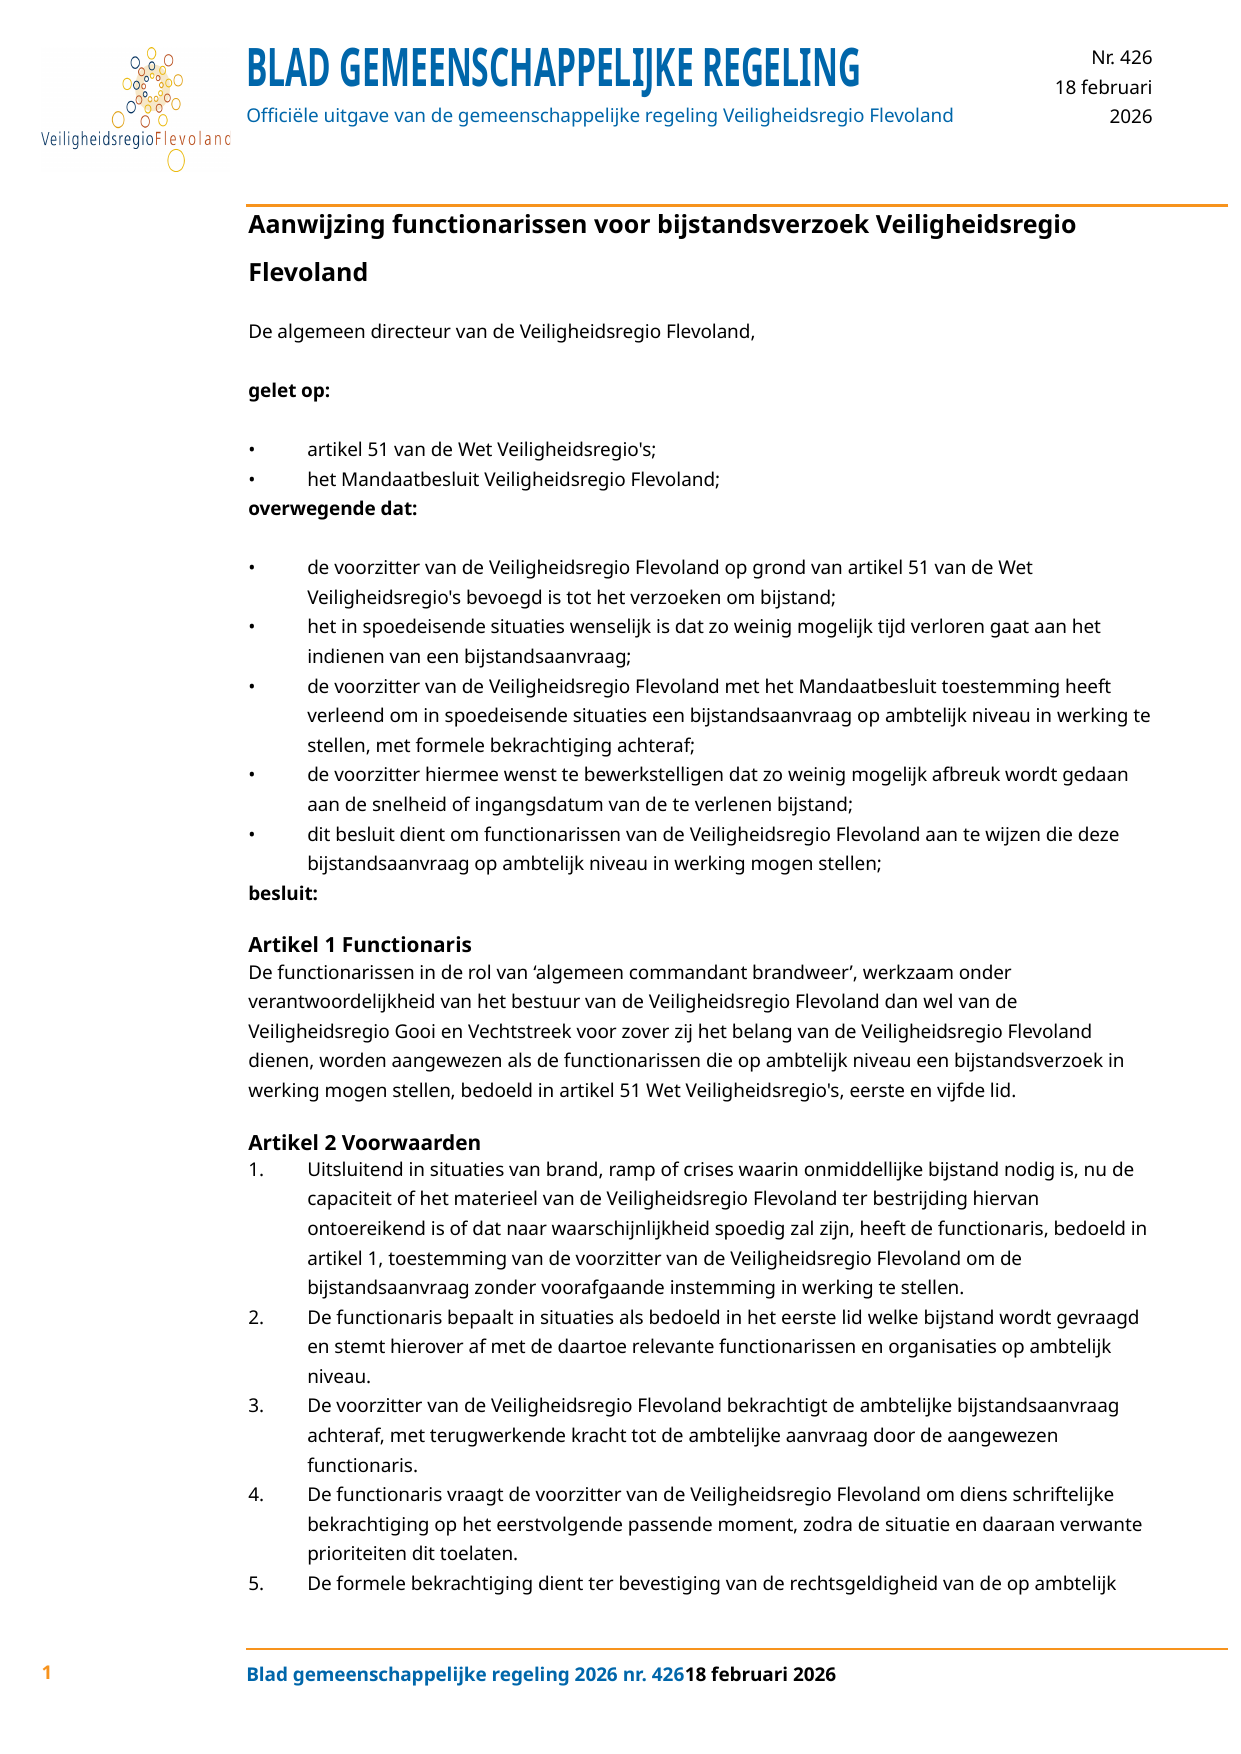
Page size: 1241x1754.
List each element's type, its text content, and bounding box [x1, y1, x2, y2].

text Artikel 1 Functionaris [248, 930, 1152, 959]
list De functionaris vraagt de voorzitter van de Veiligheidsregio Flevoland om diens schriftelijke bekrachtiging op het eerstvolgende passende moment, zodra de situatie en daaraan verwante prioriteiten dit toelaten. [248, 1481, 1152, 1566]
text Artikel 2 Voorwaarden [248, 1128, 1152, 1156]
list de voorzitter van de Veiligheidsregio Flevoland met het Mandaatbesluit toestemming heeft verleend om in spoedeisende situaties een bijstandsaanvraag op ambtelijk niveau in werking te stellen, met formele bekrachtiging achteraf; [248, 673, 1152, 758]
list De voorzitter van de Veiligheidsregio Flevoland bekrachtigt de ambtelijke bijstandsaanvraag achteraf, met terugwerkende kracht tot de ambtelijke aanvraag door de aangewezen functionaris. [248, 1393, 1152, 1478]
text overwegende dat: [248, 495, 1152, 521]
text gelet op: [248, 377, 1152, 403]
list Uitsluitend in situaties van brand, ramp of crises waarin onmiddellijke bijstand nodig is, nu de capaciteit of het materieel van de Veiligheidsregio Flevoland ter bestrijding hiervan ontoereikend is of dat naar waarschijnlijkheid spoedig zal zijn, heeft de functionaris, bedoeld in artikel 1, toestemming van de voorzitter van de Veiligheidsregio Flevoland om de bijstandsaanvraag zonder voorafgaande instemming in werking te stellen. [248, 1156, 1152, 1300]
list het in spoedeisende situaties wenselijk is dat zo weinig mogelijk tijd verloren gaat aan het indienen van een bijstandsaanvraag; [248, 614, 1152, 669]
list De formele bekrachtiging dient ter bevestiging van de rechtsgeldigheid van de op ambtelijk [248, 1570, 1152, 1596]
list dit besluit dient om functionarissen van de Veiligheidsregio Flevoland aan te wijzen die deze bijstandsaanvraag op ambtelijk niveau in werking mogen stellen; [248, 821, 1152, 876]
text De functionarissen in de rol van ‘algemeen commandant brandweer’, werkzaam onder verantwoordelijkheid van het bestuur van de Veiligheidsregio Flevoland dan wel van de Veiligheidsregio Gooi en Vechtstreek voor zover zij het belang van de Veiligheidsregio Flevoland dienen, worden aangewezen als de functionarissen die op ambtelijk niveau een bijstandsverzoek in werking mogen stellen, bedoeld in artikel 51 Wet Veiligheidsregio's, eerste en vijfde lid. [248, 959, 1152, 1103]
list artikel 51 van de Wet Veiligheidsregio's; [248, 436, 1152, 462]
text De algemeen directeur van de Veiligheidsregio Flevoland, [248, 318, 1152, 344]
text besluit: [248, 880, 1152, 906]
list de voorzitter van de Veiligheidsregio Flevoland op grond van artikel 51 van de Wet Veiligheidsregio's bevoegd is tot het verzoeken om bijstand; [248, 554, 1152, 610]
list het Mandaatbesluit Veiligheidsregio Flevoland; [248, 466, 1152, 492]
list de voorzitter hiermee wenst te bewerkstelligen dat zo weinig mogelijk afbreuk wordt gedaan aan de snelheid of ingangsdatum van de te verlenen bijstand; [248, 762, 1152, 817]
list De functionaris bepaalt in situaties als bedoeld in het eerste lid welke bijstand wordt gevraagd en stemt hierover af met de daartoe relevante functionarissen en organisaties op ambtelijk niveau. [248, 1304, 1152, 1389]
text Aanwijzing functionarissen voor bijstandsverzoek Veiligheidsregio Flevoland [248, 207, 1152, 288]
picture [41, 47, 231, 172]
